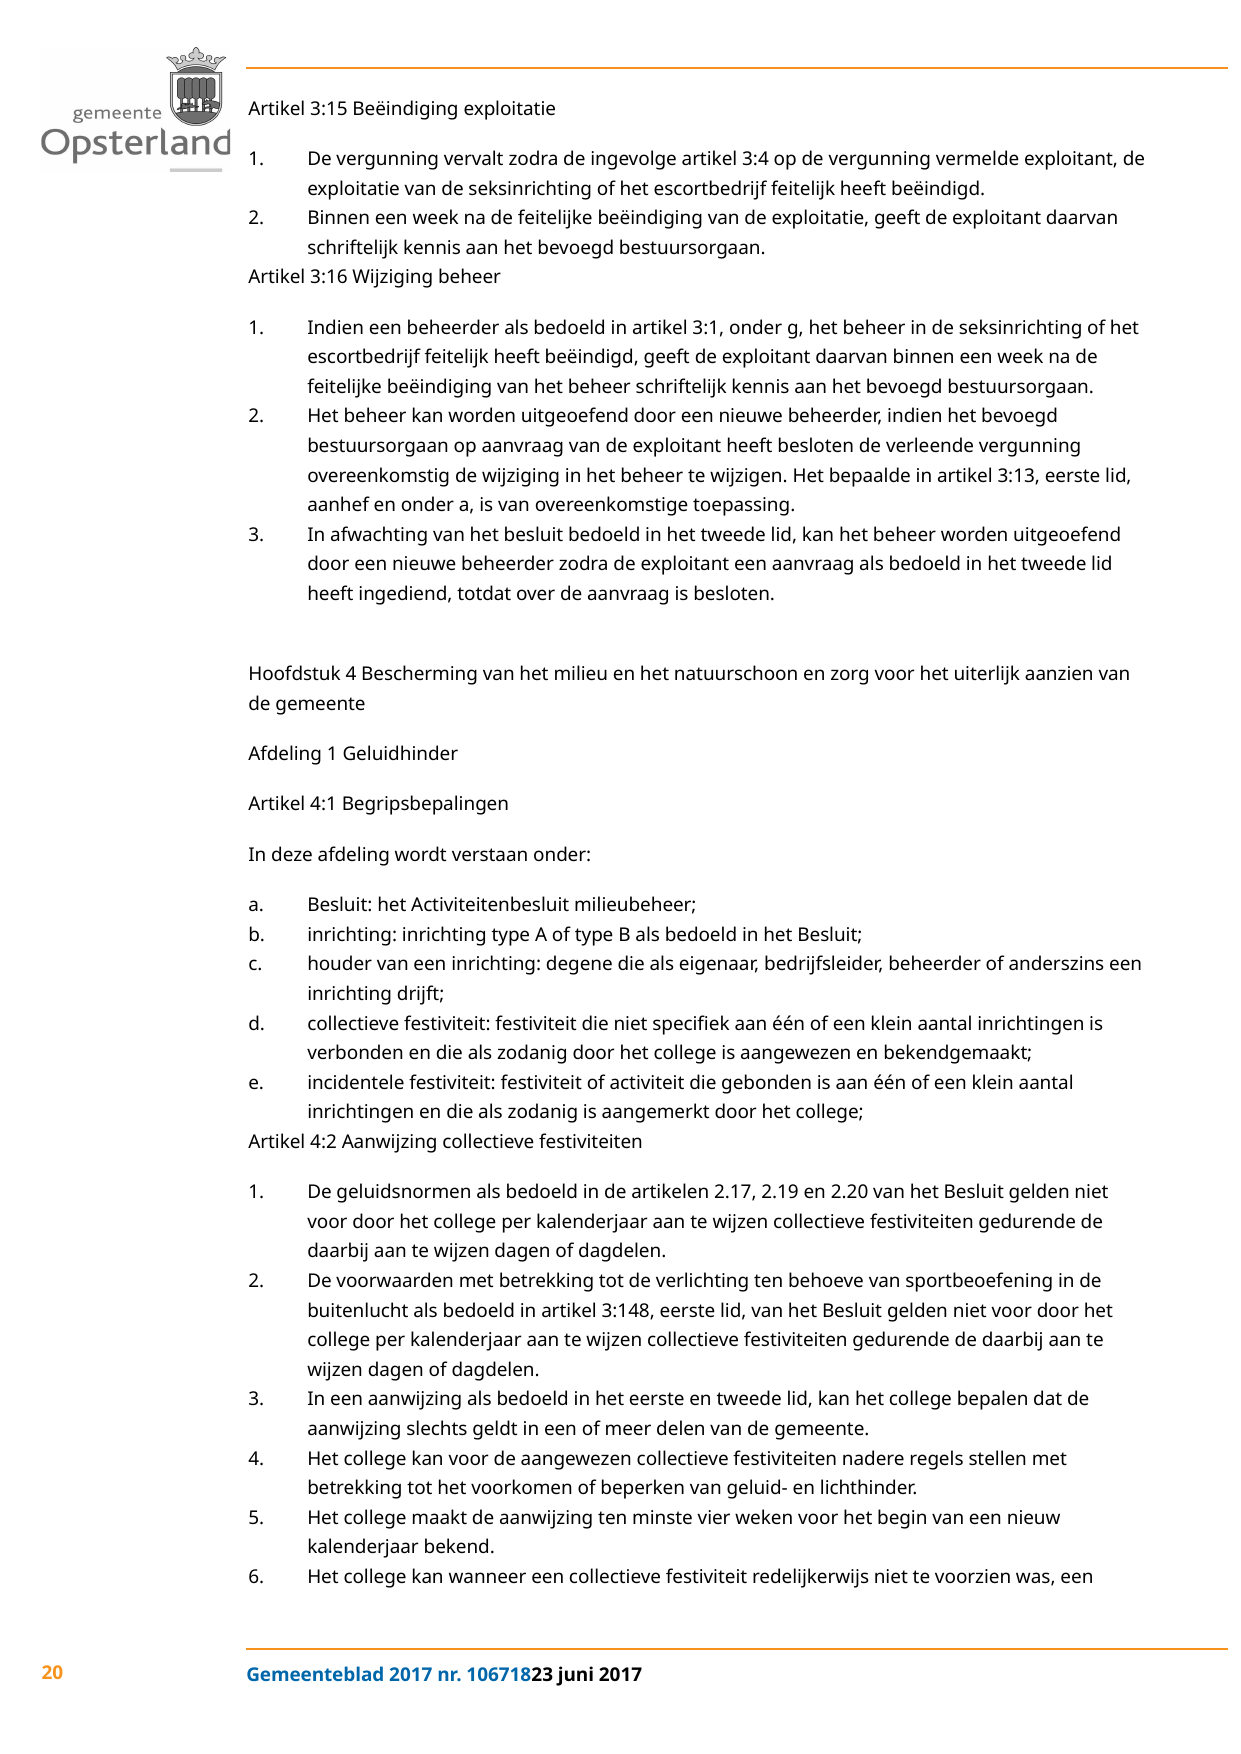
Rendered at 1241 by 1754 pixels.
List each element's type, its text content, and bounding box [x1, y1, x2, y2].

text Artikel 3:15 Beëindiging exploitatie [248, 95, 1152, 121]
list Binnen een week na de feitelijke beëindiging van de exploitatie, geeft de exploitant daarvan schriftelijk kennis aan het bevoegd bestuursorgaan. [248, 204, 1152, 260]
list In afwachting van het besluit bedoeld in het tweede lid, kan het beheer worden uitgeoefend door een nieuwe beheerder zodra de exploitant een aanvraag als bedoeld in het tweede lid heeft ingediend, totdat over de aanvraag is besloten. [248, 521, 1152, 606]
list De geluidsnormen als bedoeld in de artikelen 2.17, 2.19 en 2.20 van het Besluit gelden niet voor door het college per kalenderjaar aan te wijzen collectieve festiviteiten gedurende de daarbij aan te wijzen dagen of dagdelen. [248, 1178, 1152, 1263]
text Artikel 3:16 Wijziging beheer [248, 263, 1152, 289]
list In een aanwijzing als bedoeld in het eerste en tweede lid, kan het college bepalen dat de aanwijzing slechts geldt in een of meer delen van de gemeente. [248, 1386, 1152, 1441]
list De voorwaarden met betrekking tot de verlichting ten behoeve van sportbeoefening in de buitenlucht als bedoeld in artikel 3:148, eerste lid, van het Besluit gelden niet voor door het college per kalenderjaar aan te wijzen collectieve festiviteiten gedurende de daarbij aan te wijzen dagen of dagdelen. [248, 1267, 1152, 1382]
list incidentele festiviteit: festiviteit of activiteit die gebonden is aan één of een klein aantal inrichtingen en die als zodanig is aangemerkt door het college; [248, 1069, 1152, 1124]
text Afdeling 1 Geluidhinder [248, 740, 1152, 766]
list collectieve festiviteit: festiviteit die niet specifiek aan één of een klein aantal inrichtingen is verbonden en die als zodanig door het college is aangewezen en bekendgemaakt; [248, 1010, 1152, 1065]
list Het college kan wanneer een collectieve festiviteit redelijkerwijs niet te voorzien was, een [248, 1563, 1152, 1589]
list Indien een beheerder als bedoeld in artikel 3:1, onder g, het beheer in de seksinrichting of het escortbedrijf feitelijk heeft beëindigd, geeft de exploitant daarvan binnen een week na de feitelijke beëindiging van het beheer schriftelijk kennis aan het bevoegd bestuursorgaan. [248, 314, 1152, 399]
list De vergunning vervalt zodra de ingevolge artikel 3:4 op de vergunning vermelde exploitant, de exploitatie van de seksinrichting of het escortbedrijf feitelijk heeft beëindigd. [248, 145, 1152, 201]
text Artikel 4:1 Begripsbepalingen [248, 791, 1152, 816]
list Het college maakt de aanwijzing ten minste vier weken voor het begin van een nieuw kalenderjaar bekend. [248, 1504, 1152, 1559]
list houder van een inrichting: degene die als eigenaar, bedrijfsleider, beheerder of anderszins een inrichting drijft; [248, 951, 1152, 1006]
list inrichting: inrichting type A of type B als bedoeld in het Besluit; [248, 921, 1152, 947]
text Artikel 4:2 Aanwijzing collectieve festiviteiten [248, 1128, 1152, 1154]
list Het beheer kan worden uitgeoefend door een nieuwe beheerder, indien het bevoegd bestuursorgaan op aanvraag van de exploitant heeft besloten de verleende vergunning overeenkomstig de wijziging in het beheer te wijzigen. Het bepaalde in artikel 3:13, eerste lid, aanhef en onder a, is van overeenkomstige toepassing. [248, 403, 1152, 517]
text Hoofdstuk 4 Bescherming van het milieu en het natuurschoon en zorg voor het uiterlijk aanzien van de gemeente [248, 660, 1152, 716]
list Besluit: het Activiteitenbesluit milieubeheer; [248, 891, 1152, 917]
text In deze afdeling wordt verstaan onder: [248, 841, 1152, 867]
list Het college kan voor de aangewezen collectieve festiviteiten nadere regels stellen met betrekking tot het voorkomen of beperken van geluid- en lichthinder. [248, 1445, 1152, 1500]
picture [41, 47, 231, 172]
